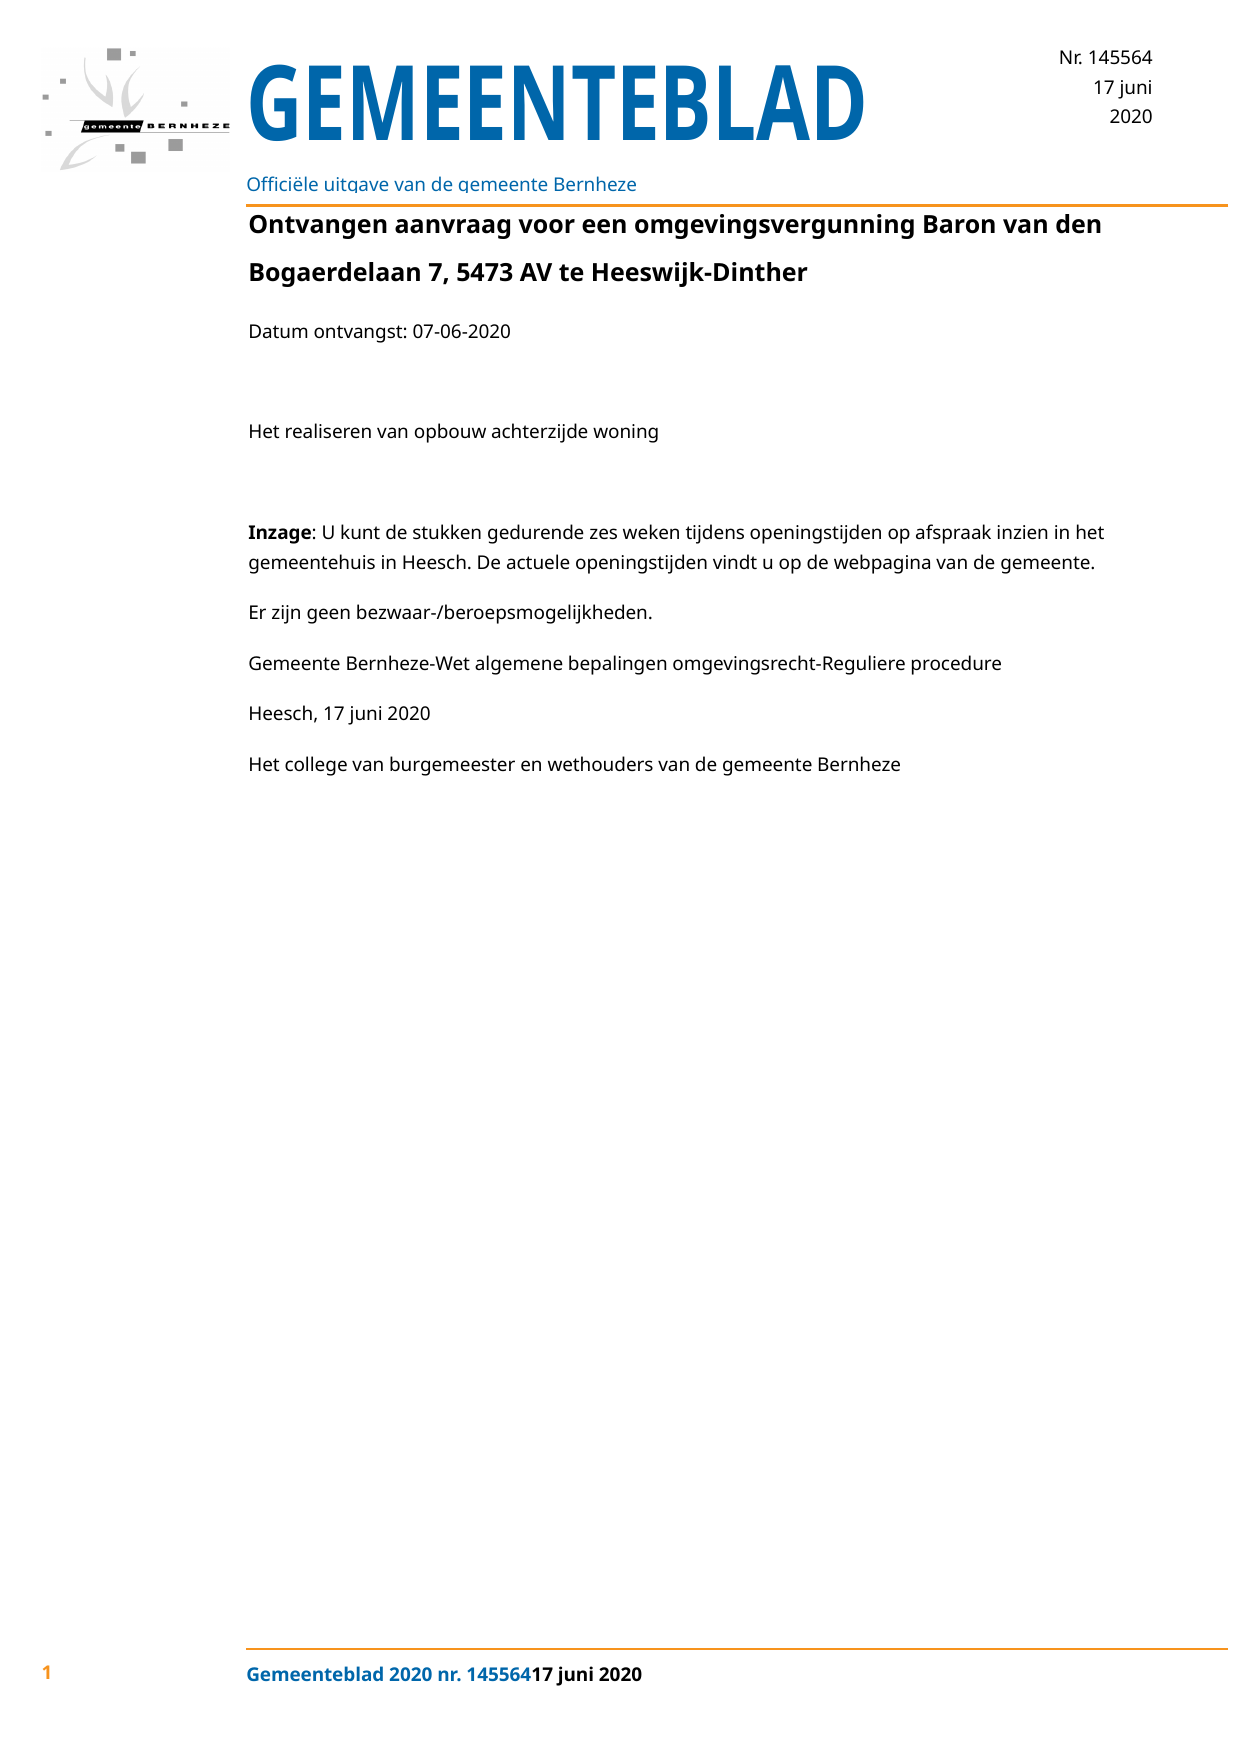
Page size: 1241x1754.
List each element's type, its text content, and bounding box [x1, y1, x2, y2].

text Het college van burgemeester en wethouders van de gemeente Bernheze [248, 751, 1152, 777]
text Het realiseren van opbouw achterzijde woning [248, 419, 1152, 444]
text Er zijn geen bezwaar-/beroepsmogelijkheden. [248, 599, 1152, 625]
text Ontvangen aanvraag voor een omgevingsvergunning Baron van den Bogaerdelaan 7, 5473 AV te Heeswijk-Dinther [248, 207, 1152, 288]
text Gemeente Bernheze-Wet algemene bepalingen omgevingsrecht-Reguliere procedure [248, 650, 1152, 676]
text Datum ontvangst: 07-06-2020 [248, 318, 1152, 344]
text Heesch, 17 juni 2020 [248, 700, 1152, 726]
picture [41, 47, 231, 172]
text Inzage: U kunt de stukken gedurende zes weken tijdens openingstijden op afspraak inzien in het gemeentehuis in Heesch. De actuele openingstijden vindt u op de webpagina van de gemeente. [248, 519, 1152, 575]
